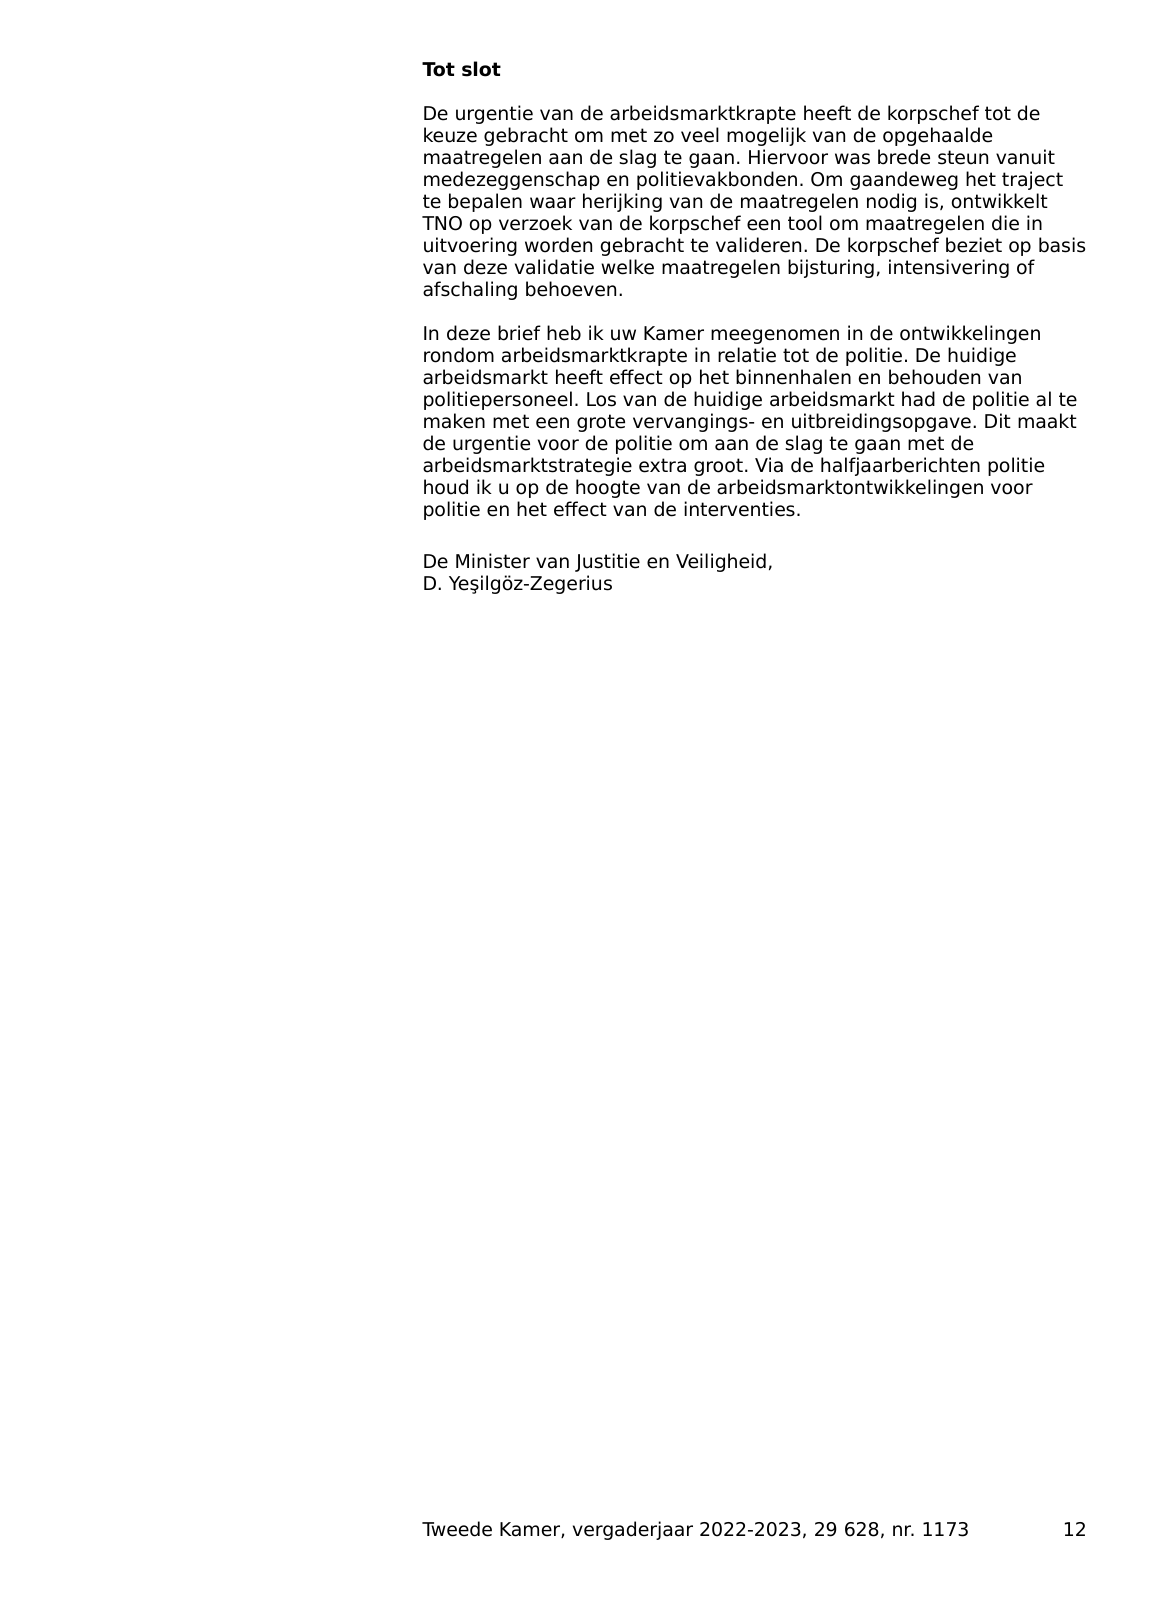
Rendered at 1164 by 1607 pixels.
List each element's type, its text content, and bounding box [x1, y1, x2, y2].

text De urgentie van de arbeidsmarktkrapte heeft de korpschef tot de keuze gebracht om met zo veel mogelijk van de opgehaalde maatregelen aan de slag te gaan. Hiervoor was brede steun vanuit medezeggenschap en politievakbonden. Om gaandeweg het traject te bepalen waar herijking van de maatregelen nodig is, ontwikkelt TNO op verzoek van de korpschef een tool om maatregelen die in uitvoering worden gebracht te valideren. De korpschef beziet op basis van deze validatie welke maatregelen bijsturing, intensivering of afschaling behoeven. [422, 103, 1087, 301]
text In deze brief heb ik uw Kamer meegenomen in de ontwikkelingen rondom arbeidsmarktkrapte in relatie tot de politie. De huidige arbeidsmarkt heeft effect op het binnenhalen en behouden van politiepersoneel. Los van de huidige arbeidsmarkt had de politie al te maken met een grote vervangings- en uitbreidingsopgave. Dit maakt de urgentie voor de politie om aan de slag te gaan met de arbeidsmarktstrategie extra groot. Via de halfjaarberichten politie houd ik u op de hoogte van de arbeidsmarktontwikkelingen voor politie en het effect van de interventies. [422, 323, 1087, 521]
text De Minister van Justitie en Veiligheid, D. Yeşilgöz-Zegerius [422, 551, 1087, 595]
subtitle Tot slot [422, 59, 1087, 81]
